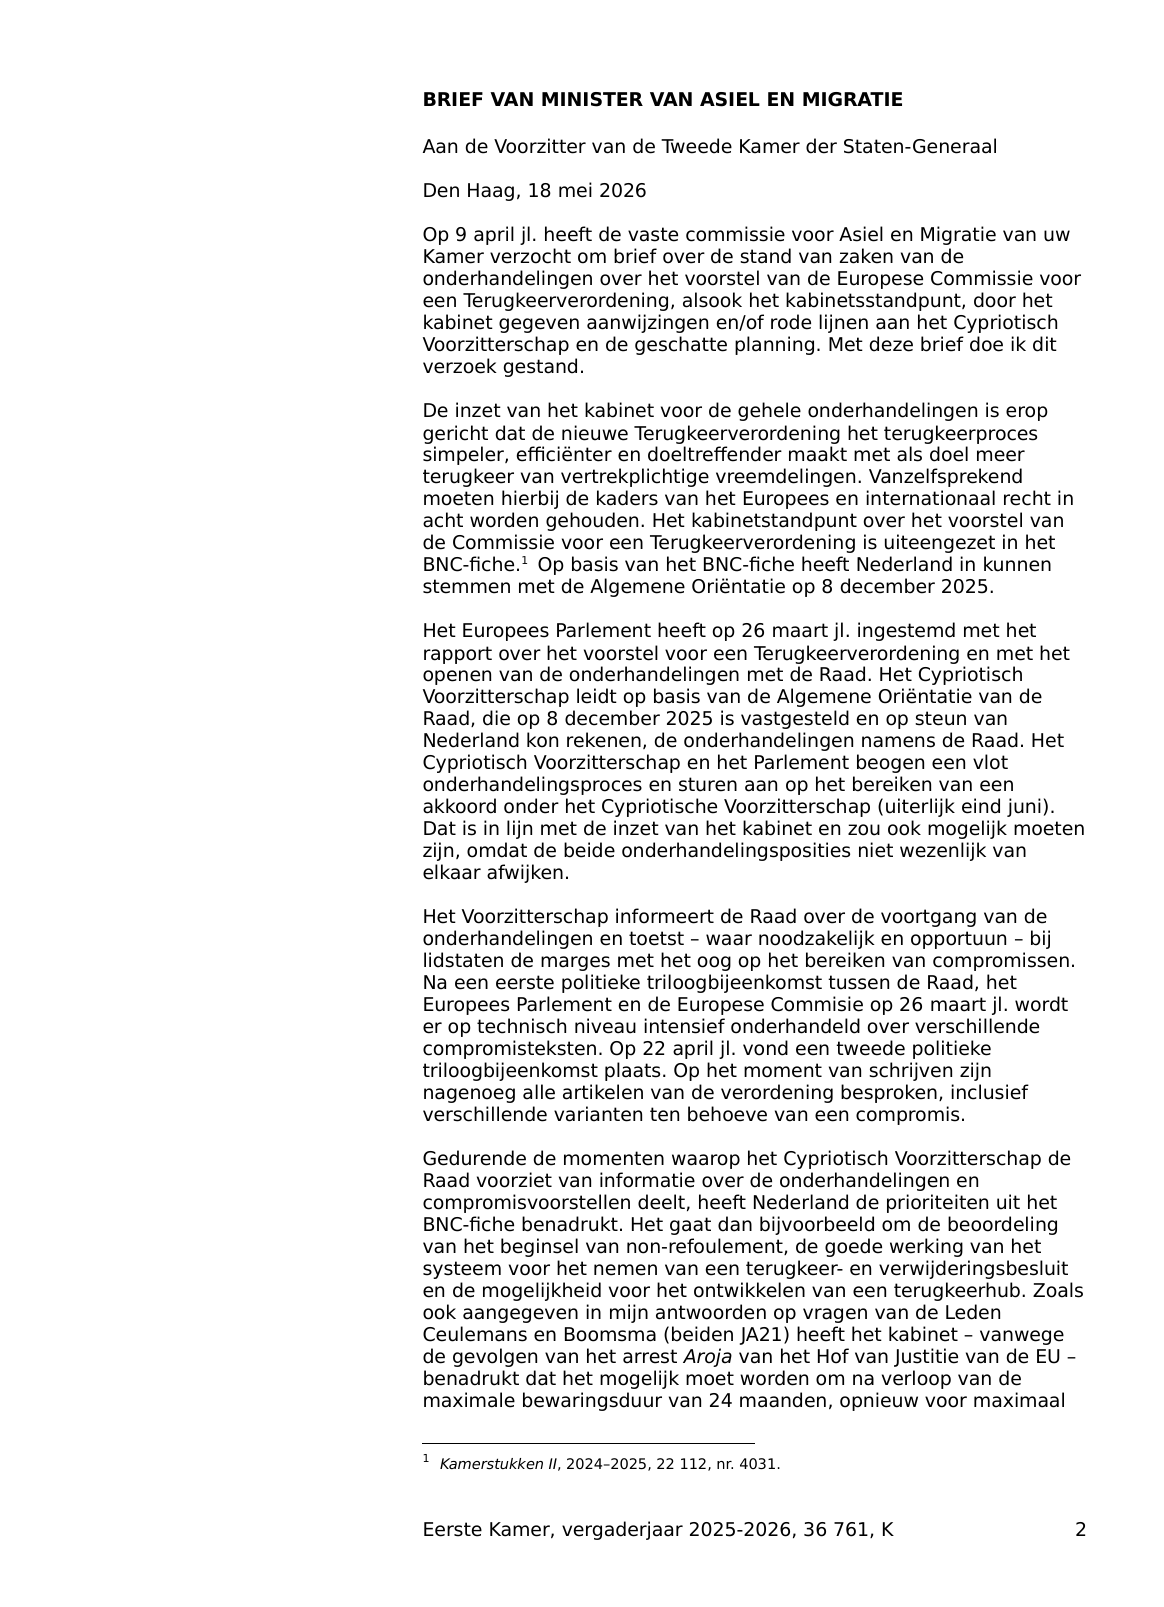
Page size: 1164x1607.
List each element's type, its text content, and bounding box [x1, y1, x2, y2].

text De inzet van het kabinet voor de gehele onderhandelingen is erop gericht dat de nieuwe Terugkeerverordening het terugkeerproces simpeler, efficiënter en doeltreffender maakt met als doel meer terugkeer van vertrekplichtige vreemdelingen. Vanzelfsprekend moeten hierbij de kaders van het Europees en internationaal recht in acht worden gehouden. Het kabinetstandpunt over het voorstel van de Commissie voor een Terugkeerverordening is uiteengezet in het BNC-fiche. Op basis van het BNC-fiche heeft Nederland in kunnen stemmen met de Algemene Oriëntatie op 8 december 2025. [422, 400, 1087, 598]
text Op 9 april jl. heeft de vaste commissie voor Asiel en Migratie van uw Kamer verzocht om brief over de stand van zaken van de onderhandelingen over het voorstel van de Europese Commissie voor een Terugkeerverordening, alsook het kabinetsstandpunt, door het kabinet gegeven aanwijzingen en/of rode lijnen aan het Cypriotisch Voorzitterschap en de geschatte planning. Met deze brief doe ik dit verzoek gestand. [422, 224, 1087, 378]
text Aan de Voorzitter van de Tweede Kamer der Staten-Generaal [422, 136, 1087, 158]
text Het Europees Parlement heeft op 26 maart jl. ingestemd met het rapport over het voorstel voor een Terugkeerverordening en met het openen van de onderhandelingen met de Raad. Het Cypriotisch Voorzitterschap leidt op basis van de Algemene Oriëntatie van de Raad, die op 8 december 2025 is vastgesteld en op steun van Nederland kon rekenen, de onderhandelingen namens de Raad. Het Cypriotisch Voorzitterschap en het Parlement beogen een vlot onderhandelingsproces en sturen aan op het bereiken van een akkoord onder het Cypriotische Voorzitterschap (uiterlijk eind juni). Dat is in lijn met de inzet van het kabinet en zou ook mogelijk moeten zijn, omdat de beide onderhandelingsposities niet wezenlijk van elkaar afwijken. [422, 620, 1087, 884]
text Het Voorzitterschap informeert de Raad over de voortgang van de onderhandelingen en toetst – waar noodzakelijk en opportuun – bij lidstaten de marges met het oog op het bereiken van compromissen. Na een eerste politieke triloogbijeenkomst tussen de Raad, het Europees Parlement en de Europese Commisie op 26 maart jl. wordt er op technisch niveau intensief onderhandeld over verschillende compromisteksten. Op 22 april jl. vond een tweede politieke triloogbijeenkomst plaats. Op het moment van schrijven zijn nagenoeg alle artikelen van de verordening besproken, inclusief verschillende varianten ten behoeve van een compromis. [422, 906, 1087, 1126]
subtitle BRIEF VAN MINISTER VAN ASIEL EN MIGRATIE [422, 89, 1087, 111]
text Gedurende de momenten waarop het Cypriotisch Voorzitterschap de Raad voorziet van informatie over de onderhandelingen en compromisvoorstellen deelt, heeft Nederland de prioriteiten uit het BNC-fiche benadrukt. Het gaat dan bijvoorbeeld om de beoordeling van het beginsel van non-refoulement, de goede werking van het systeem voor het nemen van een terugkeer- en verwijderingsbesluit en de mogelijkheid voor het ontwikkelen van een terugkeerhub. Zoals ook aangegeven in mijn antwoorden op vragen van de Leden Ceulemans en Boomsma (beiden JA21) heeft het kabinet – vanwege de gevolgen van het arrest Aroja van het Hof van Justitie van de EU – benadrukt dat het mogelijk moet worden om na verloop van de maximale bewaringsduur van 24 maanden, opnieuw voor maximaal [422, 1148, 1087, 1412]
text Kamerstukken II, 2024–2025, 22 112, nr. 4031. [422, 1452, 1087, 1474]
text Den Haag, 18 mei 2026 [422, 180, 1087, 202]
